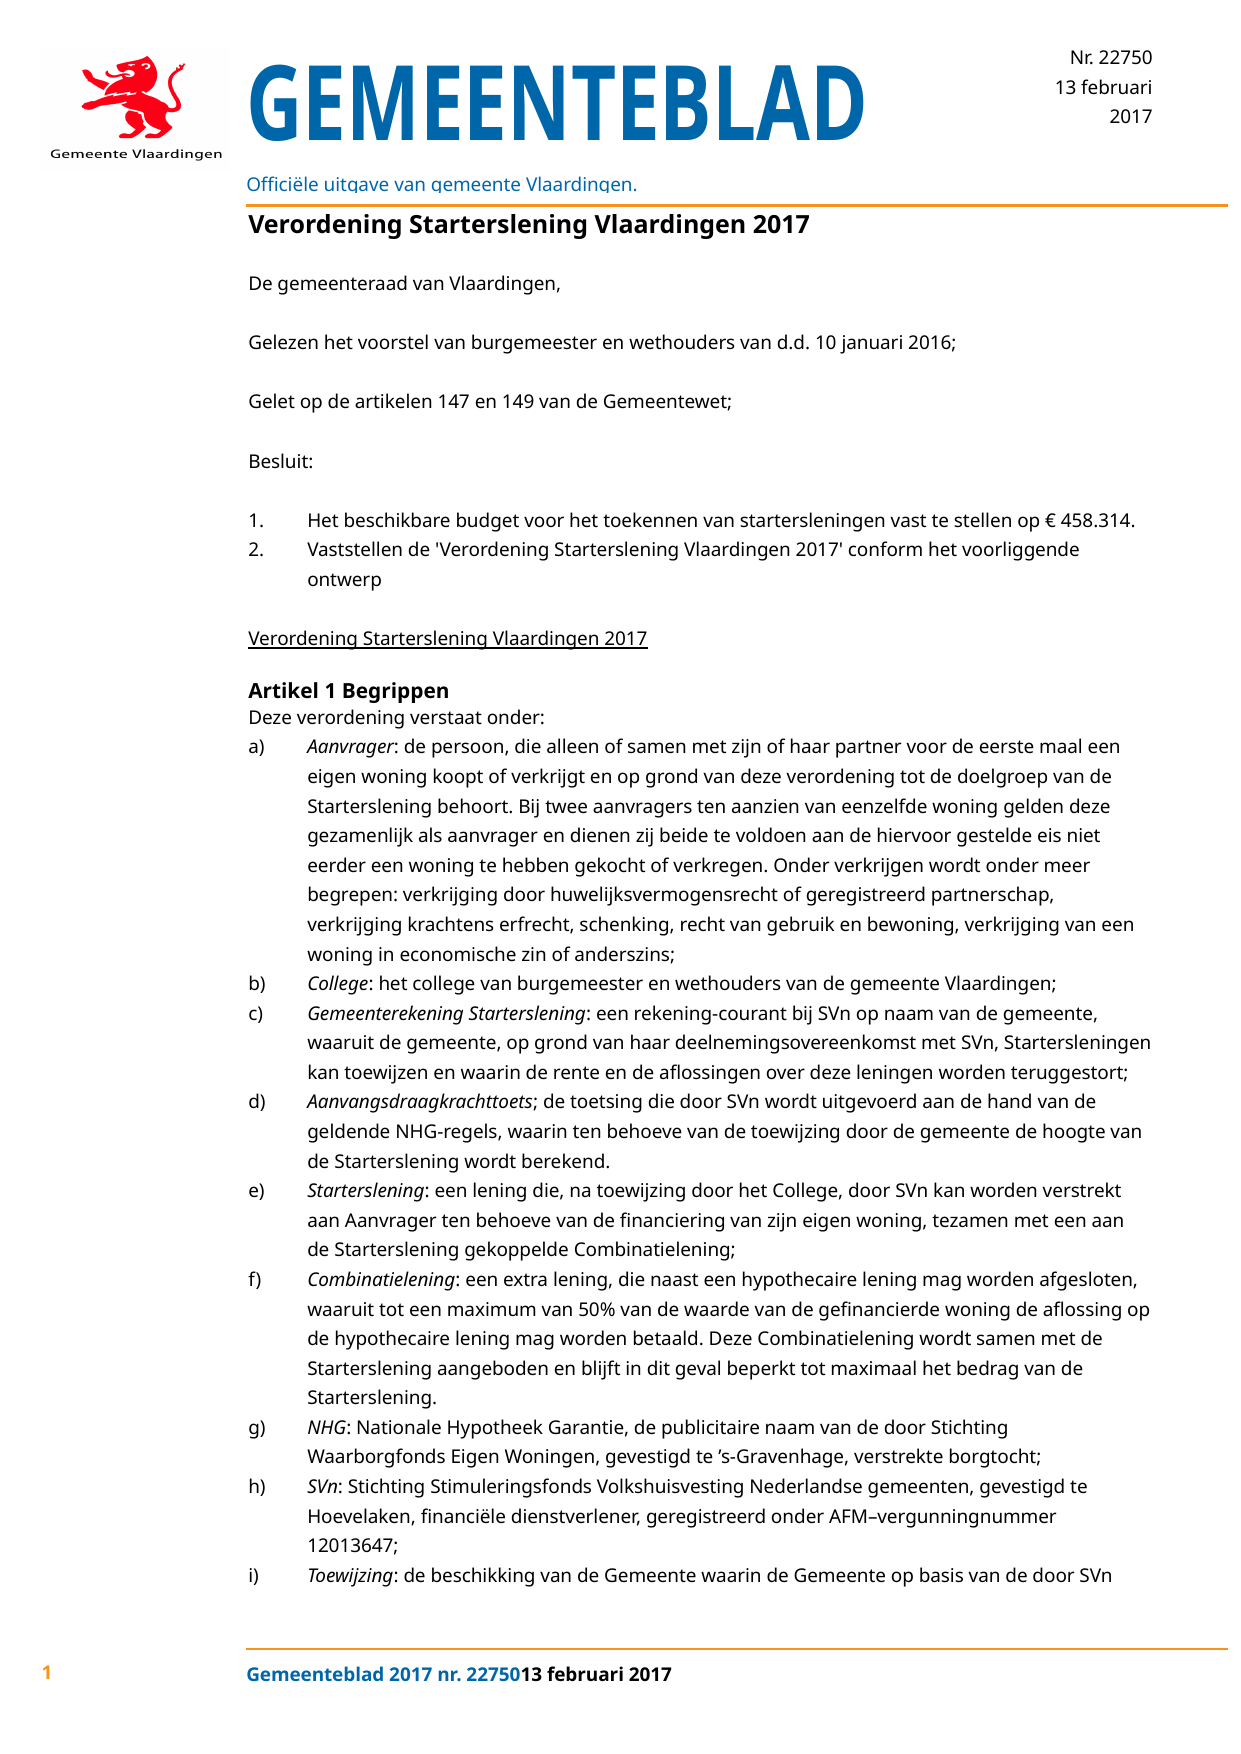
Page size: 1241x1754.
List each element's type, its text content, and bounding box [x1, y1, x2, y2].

list Vaststellen de 'Verordening Starterslening Vlaardingen 2017' conform het voorliggende ontwerp [248, 537, 1152, 592]
text Artikel 1 Begrippen [248, 676, 1152, 704]
text Besluit: [248, 448, 1152, 473]
text Gelet op de artikelen 147 en 149 van de Gemeentewet; [248, 389, 1152, 414]
list Aanvangsdraagkrachttoets; de toetsing die door SVn wordt uitgevoerd aan de hand van de geldende NHG-regels, waarin ten behoeve van de toewijzing door de gemeente de hoogte van de Starterslening wordt berekend. [248, 1089, 1152, 1174]
list Gemeenterekening Starterslening: een rekening-courant bij SVn op naam van de gemeente, waaruit de gemeente, op grond van haar deelnemingsovereenkomst met SVn, Startersleningen kan toewijzen en waarin de rente en de aflossingen over deze leningen worden teruggestort; [248, 1000, 1152, 1085]
list Aanvrager: de persoon, die alleen of samen met zijn of haar partner voor de eerste maal een eigen woning koopt of verkrijgt en op grond van deze verordening tot de doelgroep van de Starterslening behoort. Bij twee aanvragers ten aanzien van eenzelfde woning gelden deze gezamenlijk als aanvrager en dienen zij beide te voldoen aan de hiervoor gestelde eis niet eerder een woning te hebben gekocht of verkregen. Onder verkrijgen wordt onder meer begrepen: verkrijging door huwelijksvermogensrecht of geregistreerd partnerschap, verkrijging krachtens erfrecht, schenking, recht van gebruik en bewoning, verkrijging van een woning in economische zin of anderszins; [248, 734, 1152, 967]
text Gelezen het voorstel van burgemeester en wethouders van d.d. 10 januari 2016; [248, 329, 1152, 355]
text De gemeenteraad van Vlaardingen, [248, 270, 1152, 296]
text Verordening Starterslening Vlaardingen 2017 [248, 207, 1152, 241]
list Combinatielening: een extra lening, die naast een hypothecaire lening mag worden afgesloten, waaruit tot een maximum van 50% van de waarde van de gefinancierde woning de aflossing op de hypothecaire lening mag worden betaald. Deze Combinatielening wordt samen met de Starterslening aangeboden en blijft in dit geval beperkt tot maximaal het bedrag van de Starterslening. [248, 1266, 1152, 1410]
list Toewijzing: de beschikking van de Gemeente waarin de Gemeente op basis van de door SVn [248, 1562, 1152, 1588]
list College: het college van burgemeester en wethouders van de gemeente Vlaardingen; [248, 970, 1152, 996]
text Verordening Starterslening Vlaardingen 2017 [248, 625, 1152, 651]
list Starterslening: een lening die, na toewijzing door het College, door SVn kan worden verstrekt aan Aanvrager ten behoeve van de financiering van zijn eigen woning, tezamen met een aan de Starterslening gekoppelde Combinatielening; [248, 1177, 1152, 1262]
picture [41, 47, 231, 172]
text Deze verordening verstaat onder: [248, 704, 1152, 730]
list Het beschikbare budget voor het toekennen van startersleningen vast te stellen op € 458.314. [248, 507, 1152, 533]
list SVn: Stichting Stimuleringsfonds Volkshuisvesting Nederlandse gemeenten, gevestigd te Hoevelaken, financiële dienstverlener, geregistreerd onder AFM–vergunningnummer 12013647; [248, 1473, 1152, 1558]
list NHG: Nationale Hypotheek Garantie, de publicitaire naam van de door Stichting Waarborgfonds Eigen Woningen, gevestigd te ’s-Gravenhage, verstrekte borgtocht; [248, 1414, 1152, 1469]
